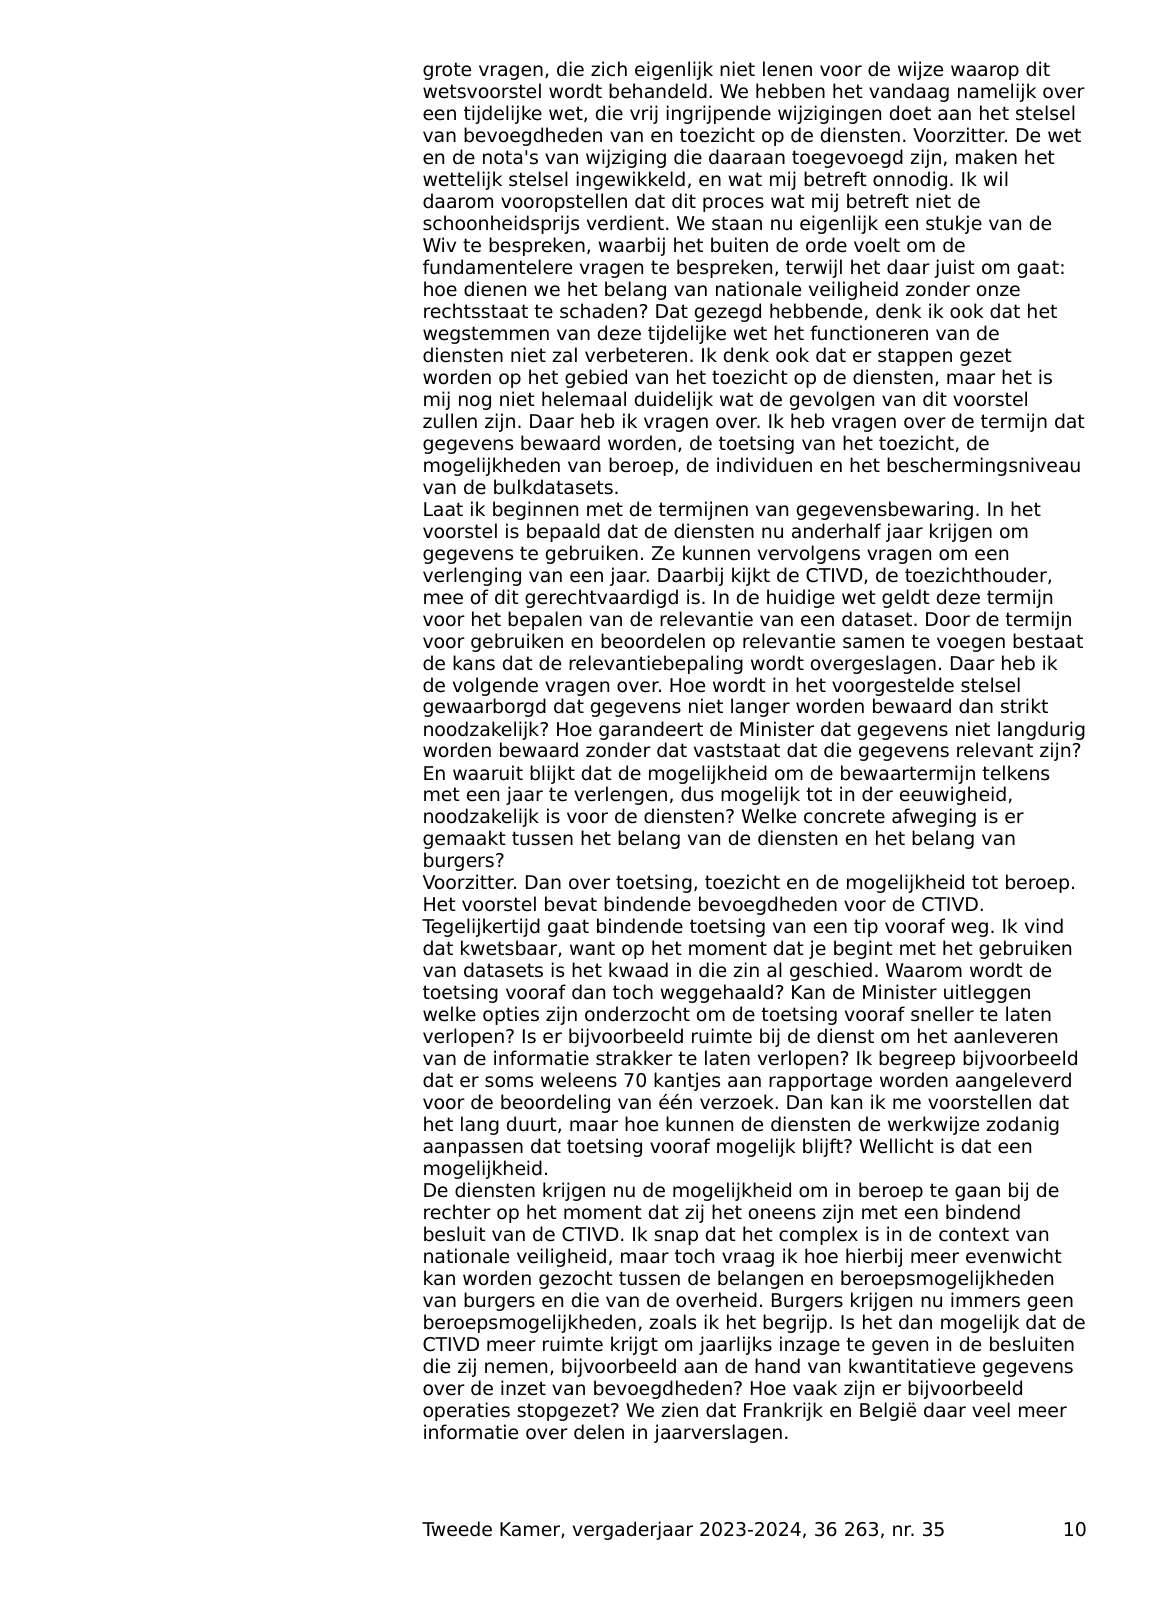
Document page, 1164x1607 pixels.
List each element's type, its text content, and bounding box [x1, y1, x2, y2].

text grote vragen, die zich eigenlijk niet lenen voor de wijze waarop dit wetsvoorstel wordt behandeld. We hebben het vandaag namelijk over een tijdelijke wet, die vrij ingrijpende wijzigingen doet aan het stelsel van bevoegdheden van en toezicht op de diensten. Voorzitter. De wet en de nota's van wijziging die daaraan toegevoegd zijn, maken het wettelijk stelsel ingewikkeld, en wat mij betreft onnodig. Ik wil daarom vooropstellen dat dit proces wat mij betreft niet de schoonheidsprijs verdient. We staan nu eigenlijk een stukje van de Wiv te bespreken, waarbij het buiten de orde voelt om de fundamentelere vragen te bespreken, terwijl het daar juist om gaat: hoe dienen we het belang van nationale veiligheid zonder onze rechtsstaat te schaden? Dat gezegd hebbende, denk ik ook dat het wegstemmen van deze tijdelijke wet het functioneren van de diensten niet zal verbeteren. Ik denk ook dat er stappen gezet worden op het gebied van het toezicht op de diensten, maar het is mij nog niet helemaal duidelijk wat de gevolgen van dit voorstel zullen zijn. Daar heb ik vragen over. Ik heb vragen over de termijn dat gegevens bewaard worden, de toetsing van het toezicht, de mogelijkheden van beroep, de individuen en het beschermingsniveau van de bulkdatasets. [422, 59, 1087, 499]
text Laat ik beginnen met de termijnen van gegevensbewaring. In het voorstel is bepaald dat de diensten nu anderhalf jaar krijgen om gegevens te gebruiken. Ze kunnen vervolgens vragen om een verlenging van een jaar. Daarbij kijkt de CTIVD, de toezichthouder, mee of dit gerechtvaardigd is. In de huidige wet geldt deze termijn voor het bepalen van de relevantie van een dataset. Door de termijn voor gebruiken en beoordelen op relevantie samen te voegen bestaat de kans dat de relevantiebepaling wordt overgeslagen. Daar heb ik de volgende vragen over. Hoe wordt in het voorgestelde stelsel gewaarborgd dat gegevens niet langer worden bewaard dan strikt noodzakelijk? Hoe garandeert de Minister dat gegevens niet langdurig worden bewaard zonder dat vaststaat dat die gegevens relevant zijn? En waaruit blijkt dat de mogelijkheid om de bewaartermijn telkens met een jaar te verlengen, dus mogelijk tot in der eeuwigheid, noodzakelijk is voor de diensten? Welke concrete afweging is er gemaakt tussen het belang van de diensten en het belang van burgers? [422, 499, 1087, 872]
text De diensten krijgen nu de mogelijkheid om in beroep te gaan bij de rechter op het moment dat zij het oneens zijn met een bindend besluit van de CTIVD. Ik snap dat het complex is in de context van nationale veiligheid, maar toch vraag ik hoe hierbij meer evenwicht kan worden gezocht tussen de belangen en beroepsmogelijkheden van burgers en die van de overheid. Burgers krijgen nu immers geen beroepsmogelijkheden, zoals ik het begrijp. Is het dan mogelijk dat de CTIVD meer ruimte krijgt om jaarlijks inzage te geven in de besluiten die zij nemen, bijvoorbeeld aan de hand van kwantitatieve gegevens over de inzet van bevoegdheden? Hoe vaak zijn er bijvoorbeeld operaties stopgezet? We zien dat Frankrijk en België daar veel meer informatie over delen in jaarverslagen. [422, 1180, 1087, 1444]
text Voorzitter. Dan over toetsing, toezicht en de mogelijkheid tot beroep. Het voorstel bevat bindende bevoegdheden voor de CTIVD. Tegelijkertijd gaat bindende toetsing van een tip vooraf weg. Ik vind dat kwetsbaar, want op het moment dat je begint met het gebruiken van datasets is het kwaad in die zin al geschied. Waarom wordt de toetsing vooraf dan toch weggehaald? Kan de Minister uitleggen welke opties zijn onderzocht om de toetsing vooraf sneller te laten verlopen? Is er bijvoorbeeld ruimte bij de dienst om het aanleveren van de informatie strakker te laten verlopen? Ik begreep bijvoorbeeld dat er soms weleens 70 kantjes aan rapportage worden aangeleverd voor de beoordeling van één verzoek. Dan kan ik me voorstellen dat het lang duurt, maar hoe kunnen de diensten de werkwijze zodanig aanpassen dat toetsing vooraf mogelijk blijft? Wellicht is dat een mogelijkheid. [422, 872, 1087, 1180]
